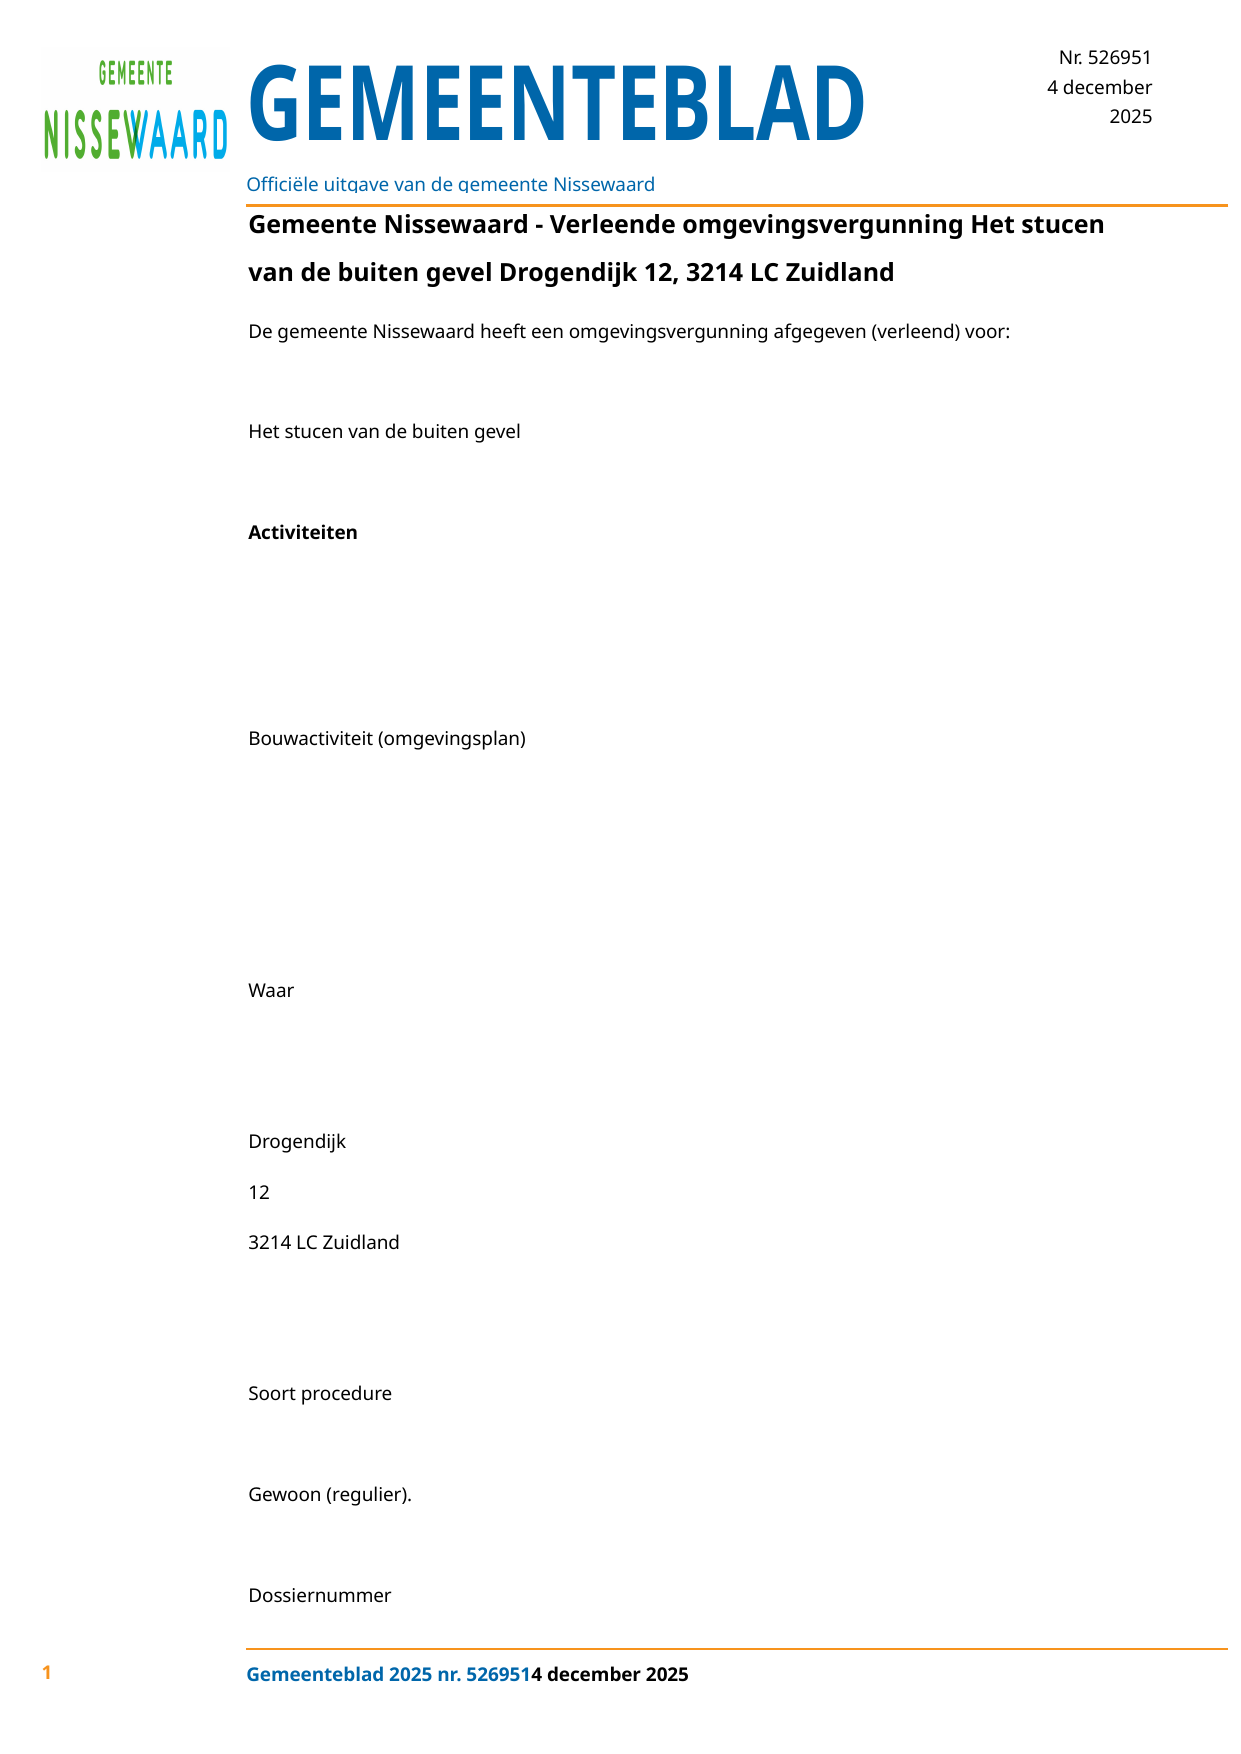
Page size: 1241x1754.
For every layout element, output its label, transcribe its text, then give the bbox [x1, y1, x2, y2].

text Het stucen van de buiten gevel [248, 419, 1152, 444]
text Waar [248, 977, 1152, 1003]
text Soort procedure [248, 1381, 1152, 1406]
text 3214 LC Zuidland [248, 1229, 1152, 1255]
text ﻿ [248, 570, 1152, 599]
text Activiteiten [248, 519, 1152, 545]
text Bouwactiviteit (omgevingsplan) [248, 725, 1152, 751]
picture [41, 47, 231, 172]
text Drogendijk [248, 1128, 1152, 1154]
text Gemeente Nissewaard - Verleende omgevingsvergunning Het stucen van de buiten gevel Drogendijk 12, 3214 LC Zuidland [248, 207, 1152, 288]
text 12 [248, 1179, 1152, 1205]
text Gewoon (regulier). [248, 1481, 1152, 1507]
text Dossiernummer [248, 1582, 1152, 1608]
text De gemeente Nissewaard heeft een omgevingsvergunning afgegeven (verleend) voor: [248, 318, 1152, 344]
